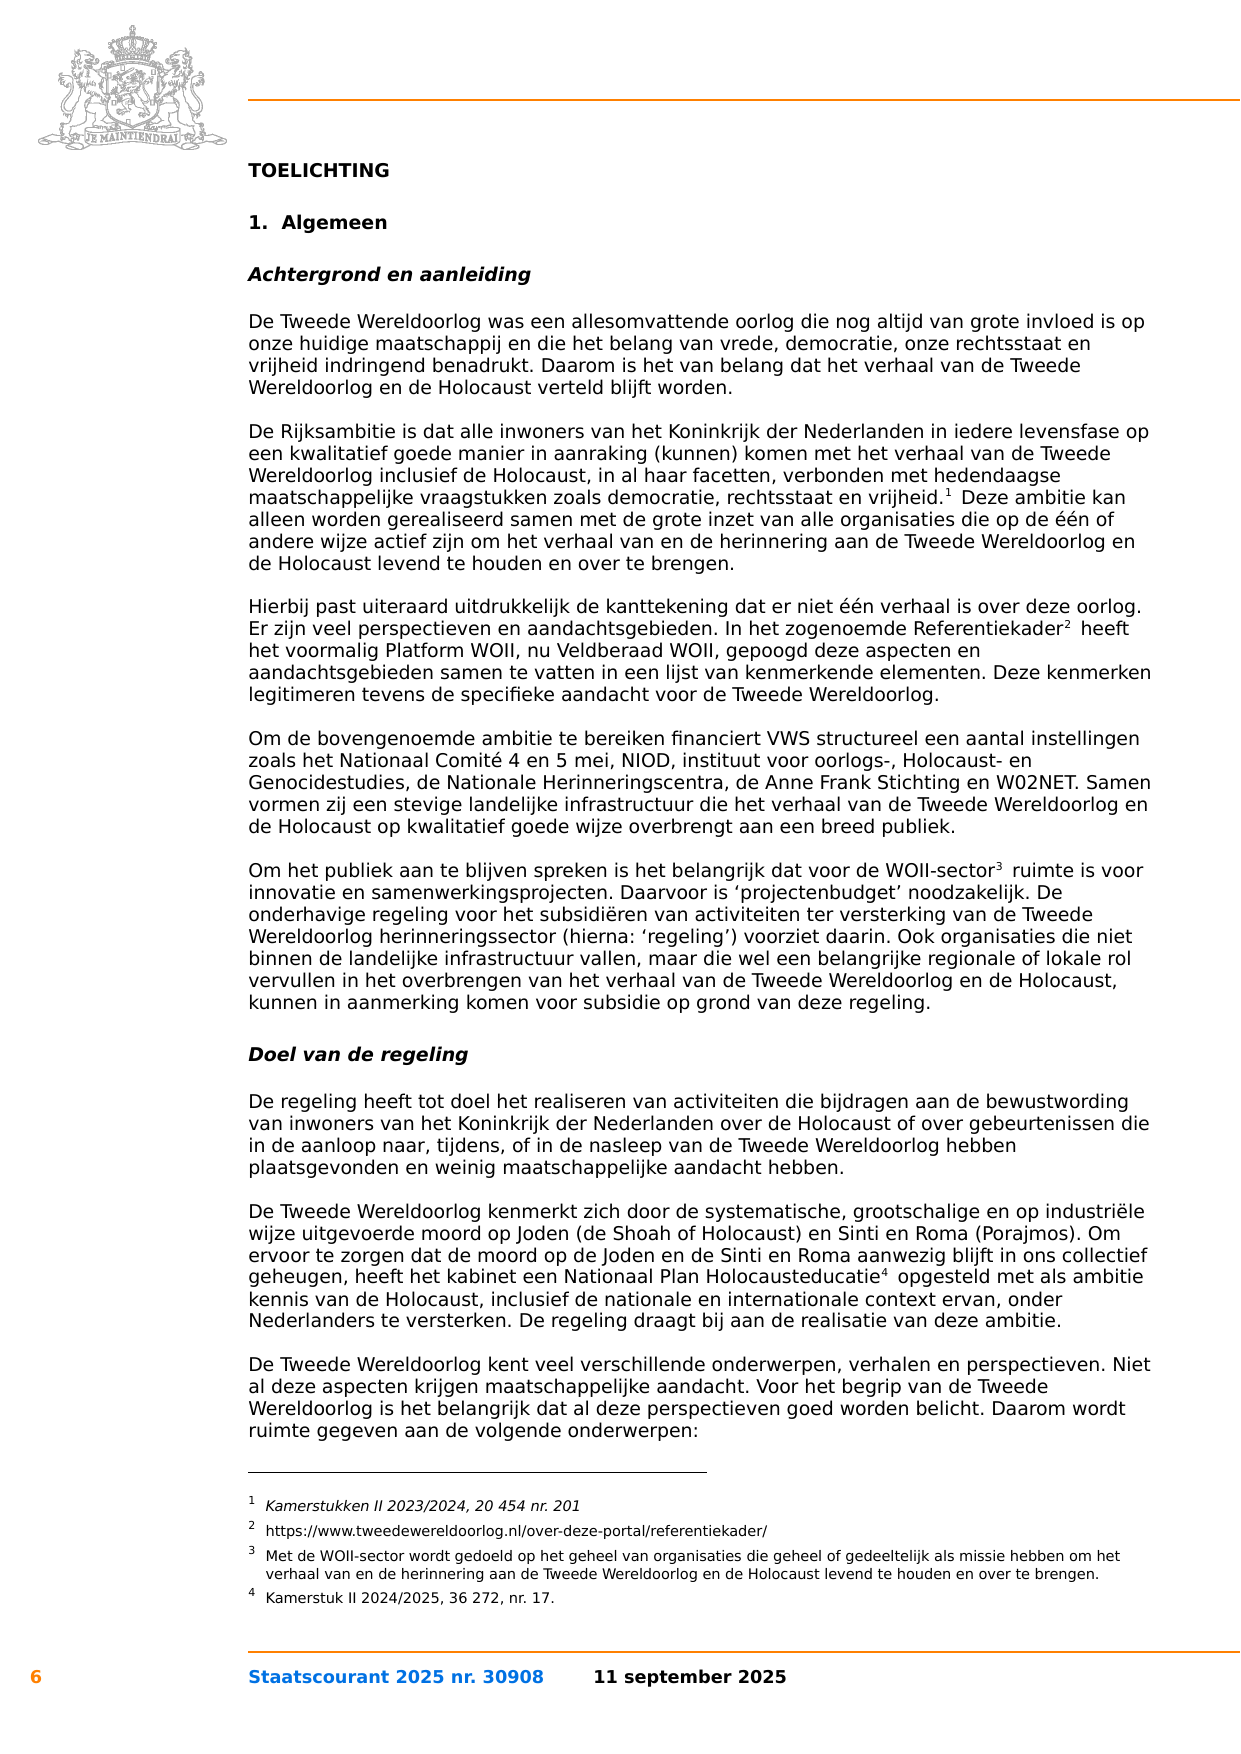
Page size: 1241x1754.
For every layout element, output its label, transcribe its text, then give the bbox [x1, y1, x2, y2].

text Om het publiek aan te blijven spreken is het belangrijk dat voor de WOII-sector ruimte is voor innovatie en samenwerkingsprojecten. Daarvoor is ‘projectenbudget’ noodzakelijk. De onderhavige regeling voor het subsidiëren van activiteiten ter versterking van de Tweede Wereldoorlog herinneringssector (hierna: ‘regeling’) voorziet daarin. Ook organisaties die niet binnen de landelijke infrastructuur vallen, maar die wel een belangrijke regionale of lokale rol vervullen in het overbrengen van het verhaal van de Tweede Wereldoorlog en de Holocaust, kunnen in aanmerking komen voor subsidie op grond van deze regeling. [248, 860, 1163, 1014]
text https://www.tweedewereldoorlog.nl/over-deze-portal/referentiekader/ [248, 1519, 1163, 1541]
text De Tweede Wereldoorlog was een allesomvattende oorlog die nog altijd van grote invloed is op onze huidige maatschappij en die het belang van vrede, democratie, onze rechtsstaat en vrijheid indringend benadrukt. Daarom is het van belang dat het verhaal van de Tweede Wereldoorlog en de Holocaust verteld blijft worden. [248, 311, 1163, 399]
subtitle 1. Algemeen [248, 212, 1163, 234]
subtitle Achtergrond en aanleiding [248, 264, 1163, 286]
subtitle Doel van de regeling [248, 1044, 1163, 1066]
text Met de WOII-sector wordt gedoeld op het geheel van organisaties die geheel of gedeeltelijk als missie hebben om het verhaal van en de herinnering aan de Tweede Wereldoorlog en de Holocaust levend te houden en over te brengen. [248, 1544, 1163, 1583]
text Kamerstuk II 2024/2025, 36 272, nr. 17. [248, 1586, 1163, 1608]
text De Tweede Wereldoorlog kent veel verschillende onderwerpen, verhalen en perspectieven. Niet al deze aspecten krijgen maatschappelijke aandacht. Voor het begrip van de Tweede Wereldoorlog is het belangrijk dat al deze perspectieven goed worden belicht. Daarom wordt ruimte gegeven aan de volgende onderwerpen: [248, 1354, 1163, 1442]
text Kamerstukken II 2023/2024, 20 454 nr. 201 [248, 1494, 1163, 1516]
text Om de bovengenoemde ambitie te bereiken financiert VWS structureel een aantal instellingen zoals het Nationaal Comité 4 en 5 mei, NIOD, instituut voor oorlogs-, Holocaust- en Genocidestudies, de Nationale Herinneringscentra, de Anne Frank Stichting en W02NET. Samen vormen zij een stevige landelijke infrastructuur die het verhaal van de Tweede Wereldoorlog en de Holocaust op kwalitatief goede wijze overbrengt aan een breed publiek. [248, 728, 1163, 838]
text De Rijksambitie is dat alle inwoners van het Koninkrijk der Nederlanden in iedere levensfase op een kwalitatief goede manier in aanraking (kunnen) komen met het verhaal van de Tweede Wereldoorlog inclusief de Holocaust, in al haar facetten, verbonden met hedendaagse maatschappelijke vraagstukken zoals democratie, rechtsstaat en vrijheid. Deze ambitie kan alleen worden gerealiseerd samen met de grote inzet van alle organisaties die op de één of andere wijze actief zijn om het verhaal van en de herinnering aan de Tweede Wereldoorlog en de Holocaust levend te houden en over te brengen. [248, 421, 1163, 574]
picture [38, 25, 227, 150]
text De Tweede Wereldoorlog kenmerkt zich door de systematische, grootschalige en op industriële wijze uitgevoerde moord op Joden (de Shoah of Holocaust) en Sinti en Roma (Porajmos). Om ervoor te zorgen dat de moord op de Joden en de Sinti en Roma aanwezig blijft in ons collectief geheugen, heeft het kabinet een Nationaal Plan Holocausteducatie opgesteld met als ambitie kennis van de Holocaust, inclusief de nationale en internationale context ervan, onder Nederlanders te versterken. De regeling draagt bij aan de realisatie van deze ambitie. [248, 1201, 1163, 1332]
text De regeling heeft tot doel het realiseren van activiteiten die bijdragen aan de bewustwording van inwoners van het Koninkrijk der Nederlanden over de Holocaust of over gebeurtenissen die in de aanloop naar, tijdens, of in de nasleep van de Tweede Wereldoorlog hebben plaatsgevonden en weinig maatschappelijke aandacht hebben. [248, 1091, 1163, 1179]
text Hierbij past uiteraard uitdrukkelijk de kanttekening dat er niet één verhaal is over deze oorlog. Er zijn veel perspectieven en aandachtsgebieden. In het zogenoemde Referentiekader heeft het voormalig Platform WOII, nu Veldberaad WOII, gepoogd deze aspecten en aandachtsgebieden samen te vatten in een lijst van kenmerkende elementen. Deze kenmerken legitimeren tevens de specifieke aandacht voor de Tweede Wereldoorlog. [248, 596, 1163, 706]
subtitle TOELICHTING [248, 160, 1163, 182]
